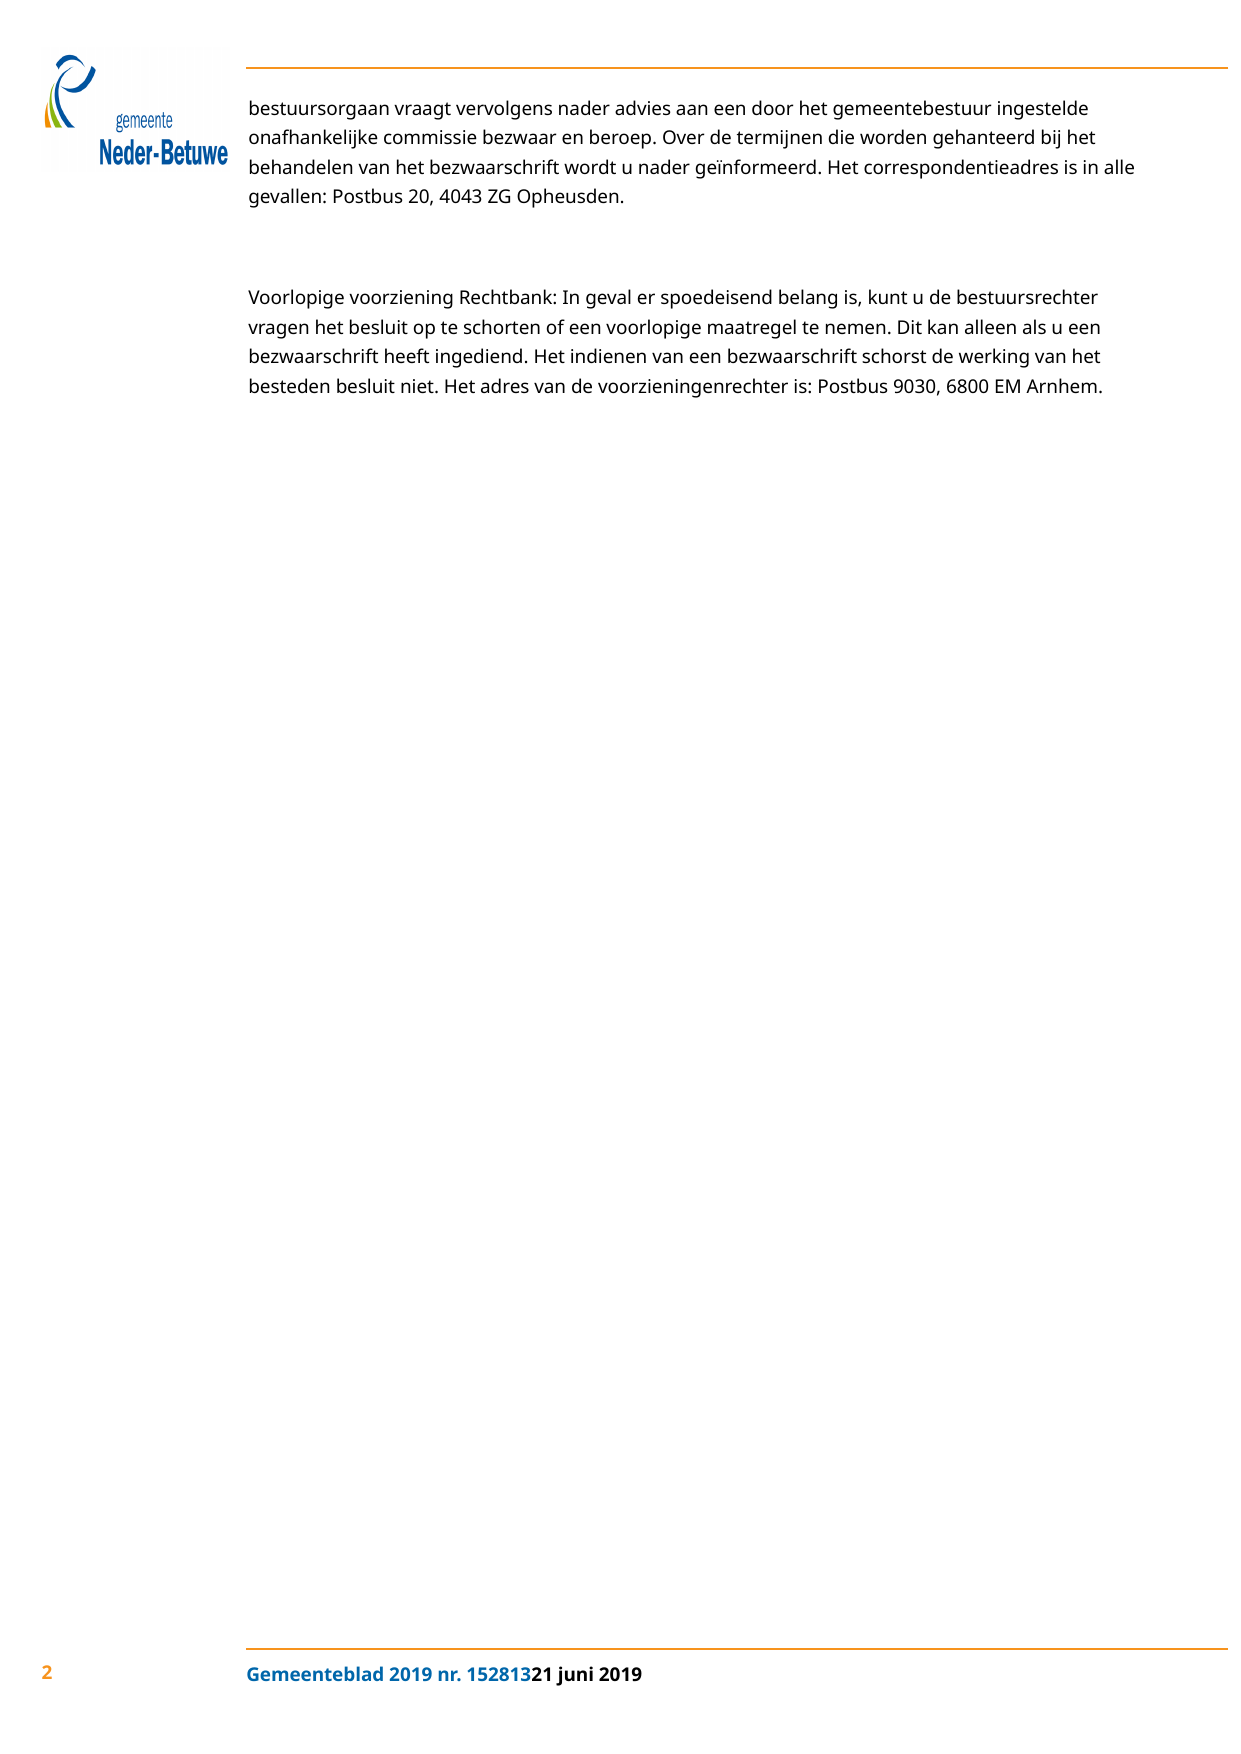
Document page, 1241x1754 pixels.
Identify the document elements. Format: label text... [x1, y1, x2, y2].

text bestuursorgaan vraagt vervolgens nader advies aan een door het gemeentebestuur ingestelde onafhankelijke commissie bezwaar en beroep. Over de termijnen die worden gehanteerd bij het behandelen van het bezwaarschrift wordt u nader geïnformeerd. Het correspondentieadres is in alle gevallen: Postbus 20, 4043 ZG Opheusden. [248, 95, 1152, 209]
picture [41, 47, 231, 172]
text Voorlopige voorziening Rechtbank: In geval er spoedeisend belang is, kunt u de bestuursrechter vragen het besluit op te schorten of een voorlopige maatregel te nemen. Dit kan alleen als u een bezwaarschrift heeft ingediend. Het indienen van een bezwaarschrift schorst de werking van het besteden besluit niet. Het adres van de voorzieningenrechter is: Postbus 9030, 6800 EM Arnhem. [248, 284, 1152, 399]
